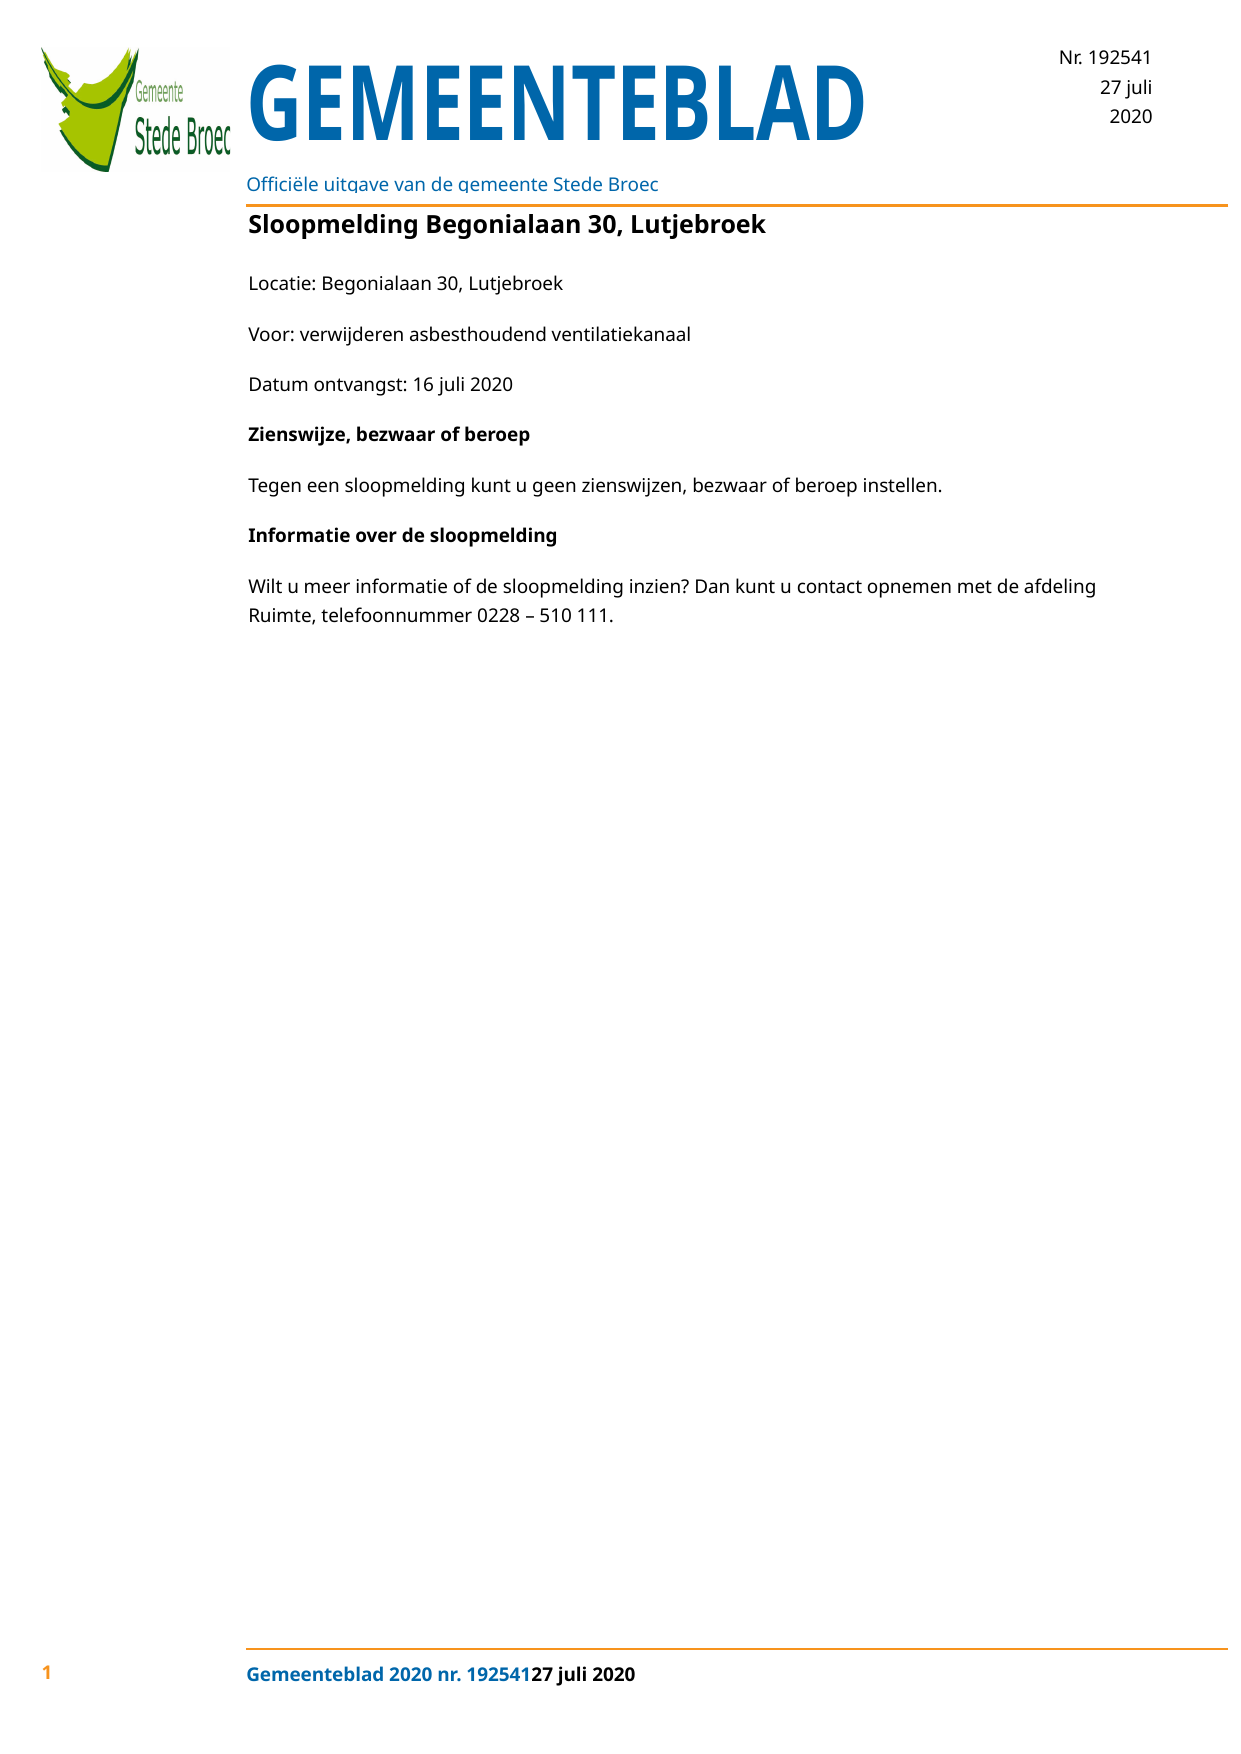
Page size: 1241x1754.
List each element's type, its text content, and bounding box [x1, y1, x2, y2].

text Zienswijze, bezwaar of beroep [248, 422, 1152, 447]
text Voor: verwijderen asbesthoudend ventilatiekanaal [248, 321, 1152, 346]
text Sloopmelding Begonialaan 30, Lutjebroek [248, 207, 1152, 241]
text Locatie: Begonialaan 30, Lutjebroek [248, 270, 1152, 296]
picture [41, 47, 231, 172]
text Wilt u meer informatie of de sloopmelding inzien? Dan kunt u contact opnemen met de afdeling Ruimte, telefoonnummer 0228 – 510 111. [248, 573, 1152, 628]
text Tegen een sloopmelding kunt u geen zienswijzen, bezwaar of beroep instellen. [248, 472, 1152, 498]
text Informatie over de sloopmelding [248, 522, 1152, 548]
text Datum ontvangst: 16 juli 2020 [248, 371, 1152, 397]
